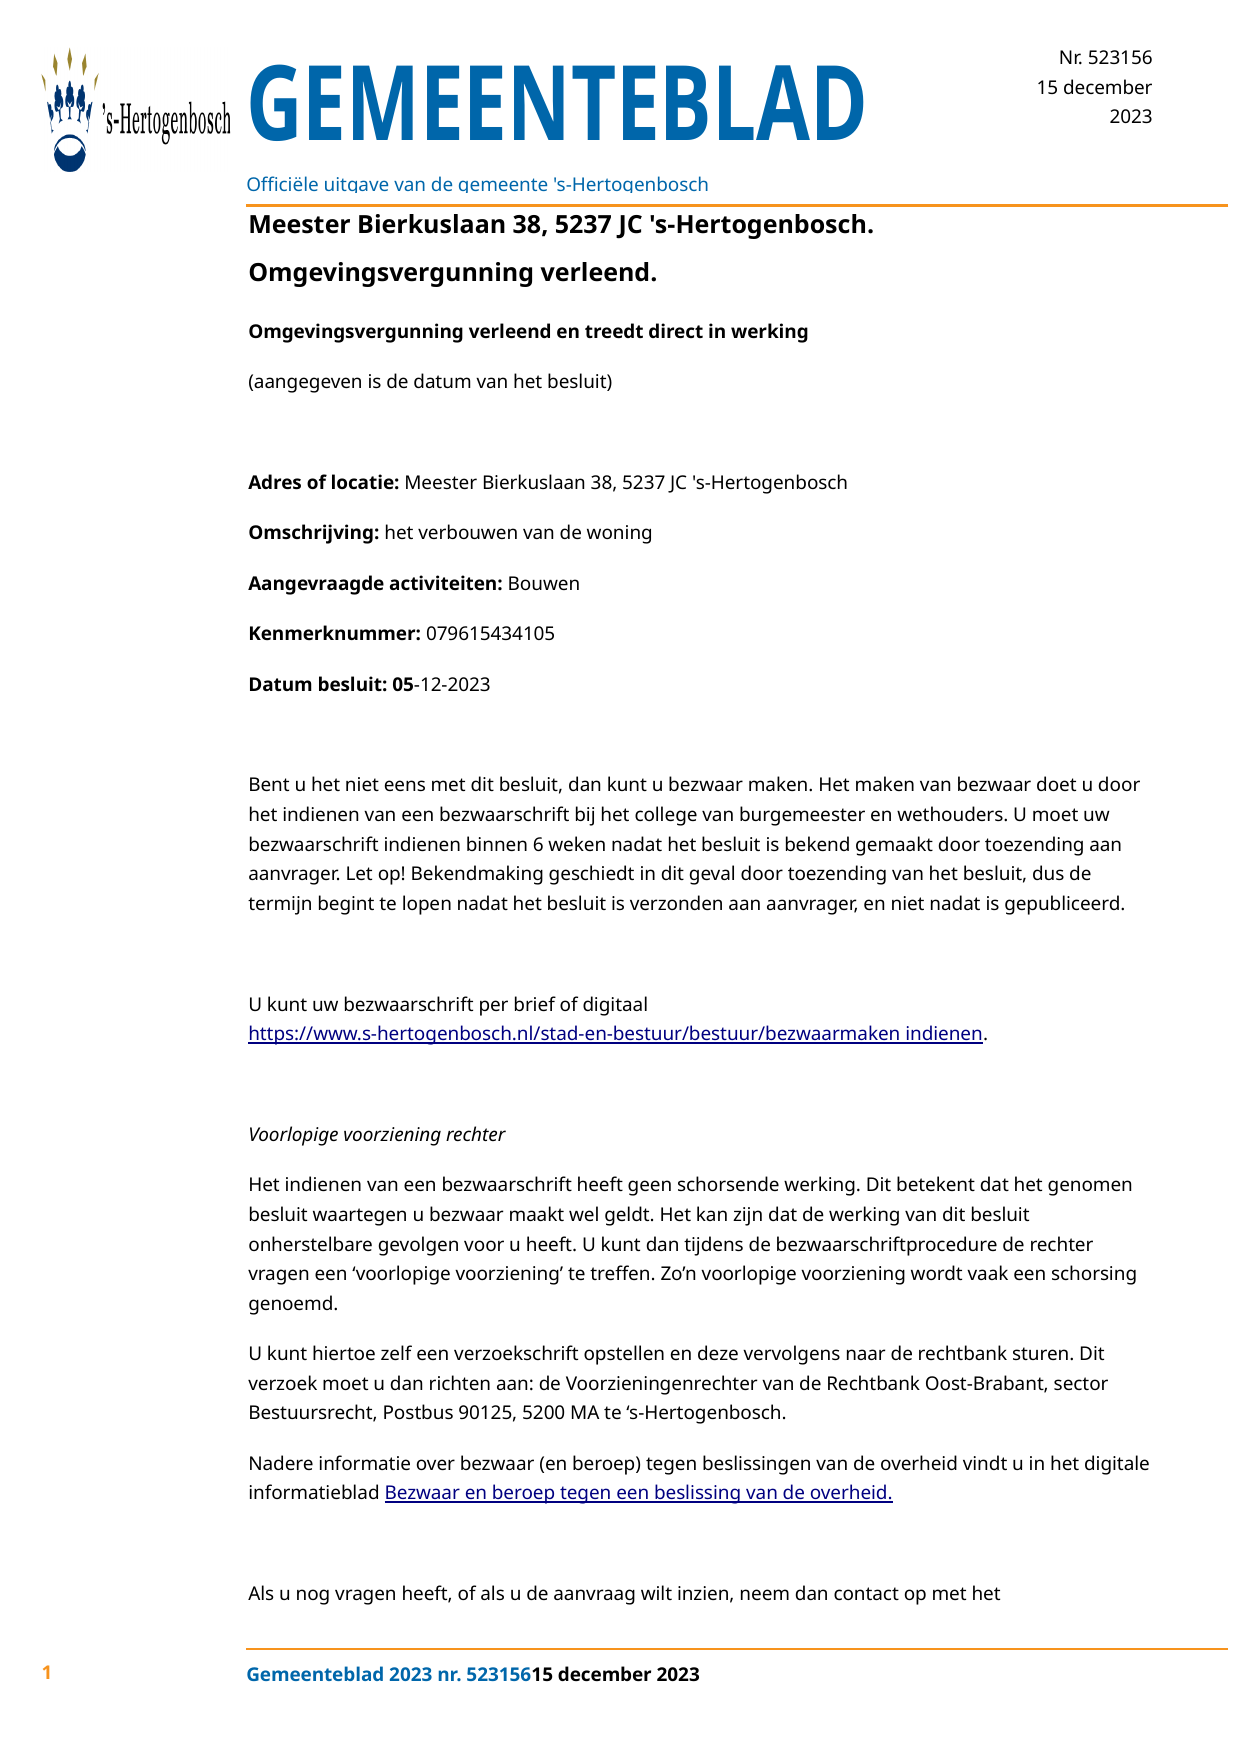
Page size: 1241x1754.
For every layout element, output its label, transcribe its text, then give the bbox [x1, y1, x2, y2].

text Omgevingsvergunning verleend en treedt direct in werking [248, 318, 1152, 344]
text Datum besluit: 05-12-2023 [248, 671, 1152, 697]
text Voorlopige voorziening rechter [248, 1121, 1152, 1147]
text Aangevraagde activiteiten: Bouwen [248, 570, 1152, 596]
text Bent u het niet eens met dit besluit, dan kunt u bezwaar maken. Het maken van bezwaar doet u door het indienen van een bezwaarschrift bij het college van burgemeester en wethouders. U moet uw bezwaarschrift indienen binnen 6 weken nadat het besluit is bekend gemaakt door toezending aan aanvrager. Let op! Bekendmaking geschiedt in dit geval door toezending van het besluit, dus de termijn begint te lopen nadat het besluit is verzonden aan aanvrager, en niet nadat is gepubliceerd. [248, 772, 1152, 916]
text Meester Bierkuslaan 38, 5237 JC 's-Hertogenbosch. Omgevingsvergunning verleend. [248, 207, 1152, 288]
text (aangegeven is de datum van het besluit) [248, 368, 1152, 394]
text Als u nog vragen heeft, of als u de aanvraag wilt inzien, neem dan contact op met het [248, 1580, 1152, 1606]
text U kunt uw bezwaarschrift per brief of digitaal https://www.s-hertogenbosch.nl/stad-en-bestuur/bestuur/bezwaarmaken indienen. [248, 991, 1152, 1046]
text Kenmerknummer: 079615434105 [248, 620, 1152, 646]
text U kunt hiertoe zelf een verzoekschrift opstellen en deze vervolgens naar de rechtbank sturen. Dit verzoek moet u dan richten aan: de Voorzieningenrechter van de Rechtbank Oost-Brabant, sector Bestuursrecht, Postbus 90125, 5200 MA te ‘s-Hertogenbosch. [248, 1340, 1152, 1425]
text Adres of locatie: Meester Bierkuslaan 38, 5237 JC 's-Hertogenbosch [248, 469, 1152, 495]
text Nadere informatie over bezwaar (en beroep) tegen beslissingen van de overheid vindt u in het digitale informatieblad Bezwaar en beroep tegen een beslissing van de overheid. [248, 1450, 1152, 1505]
text Het indienen van een bezwaarschrift heeft geen schorsende werking. Dit betekent dat het genomen besluit waartegen u bezwaar maakt wel geldt. Het kan zijn dat de werking van dit besluit onherstelbare gevolgen voor u heeft. U kunt dan tijdens de bezwaarschriftprocedure de rechter vragen een ‘voorlopige voorziening’ te treffen. Zo’n voorlopige voorziening wordt vaak een schorsing genoemd. [248, 1172, 1152, 1316]
text Omschrijving: het verbouwen van de woning [248, 519, 1152, 545]
picture [41, 47, 231, 172]
